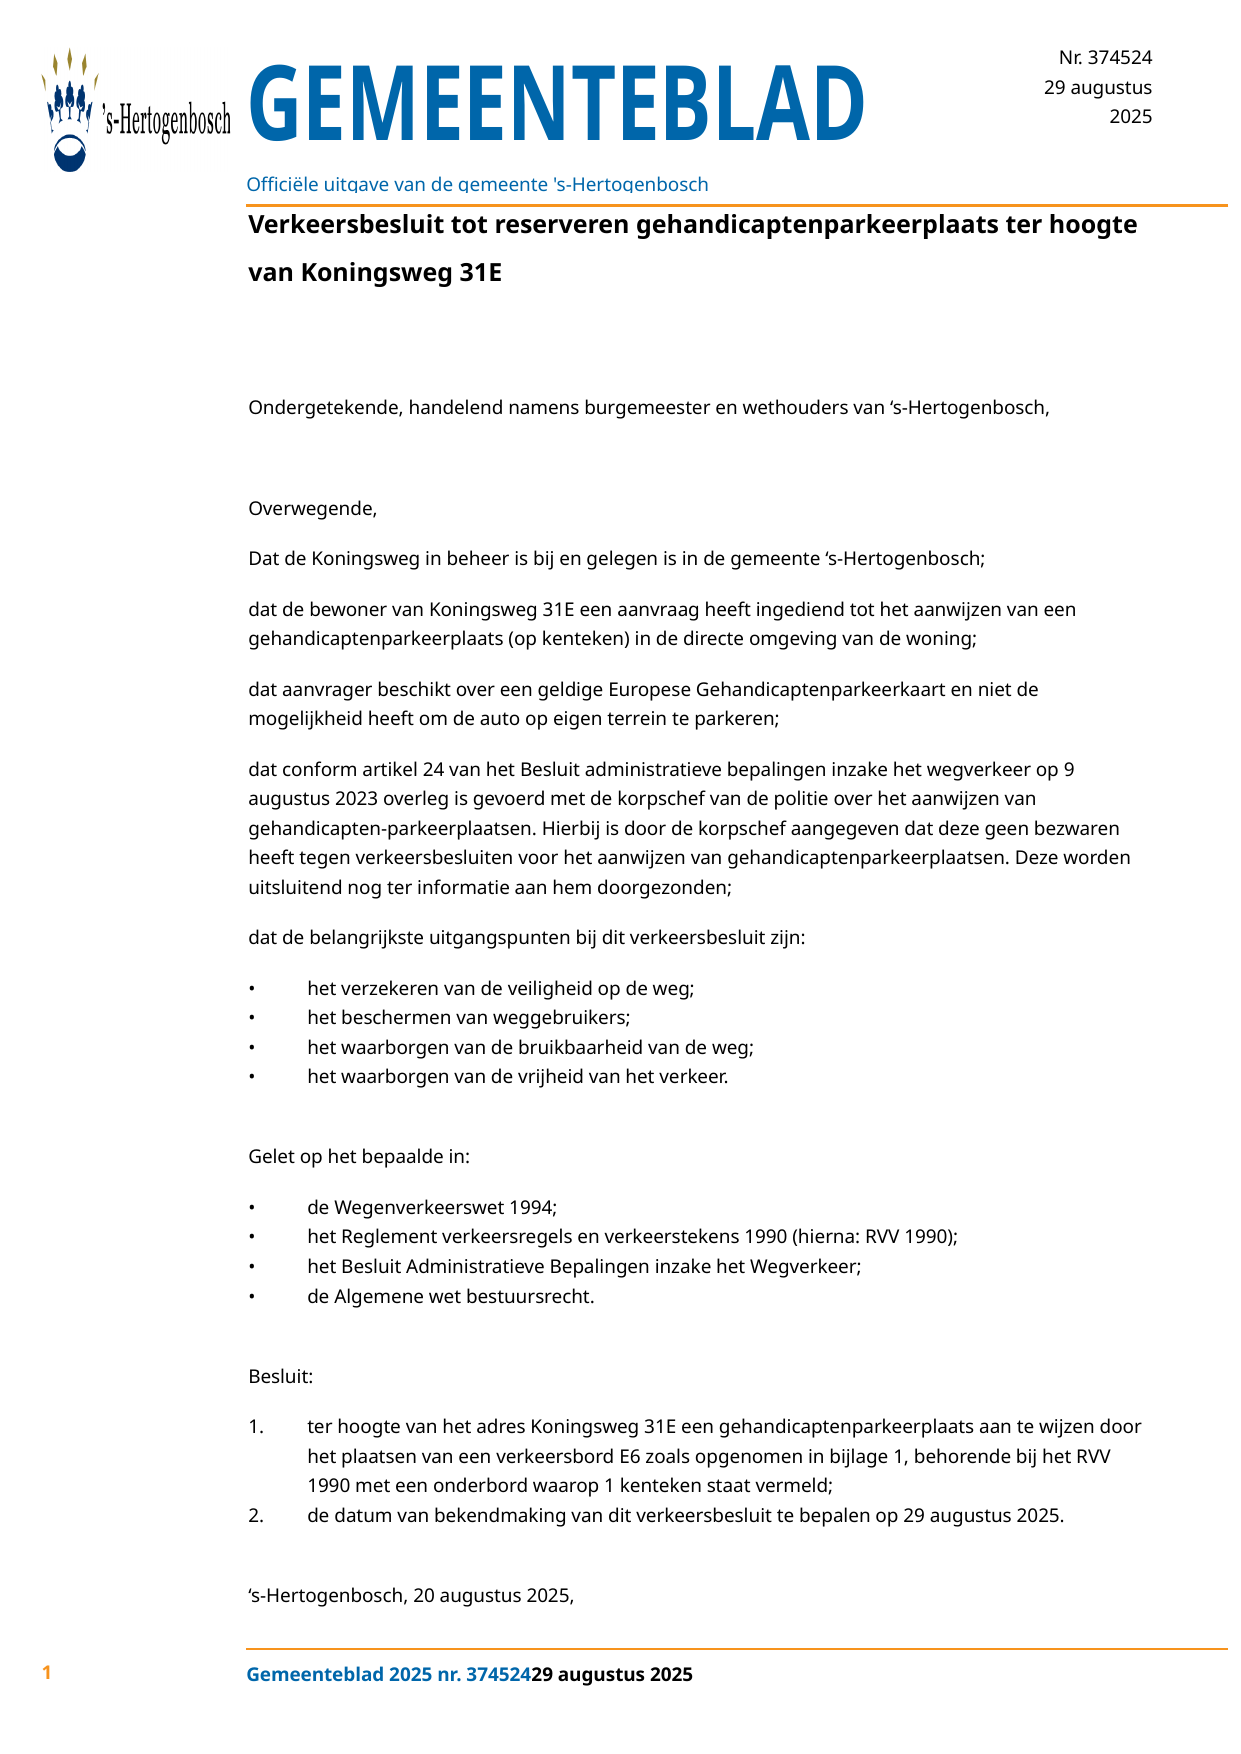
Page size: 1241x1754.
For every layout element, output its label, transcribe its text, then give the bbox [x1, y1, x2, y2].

text dat de bewoner van Koningsweg 31E een aanvraag heeft ingediend tot het aanwijzen van een gehandicaptenparkeerplaats (op kenteken) in de directe omgeving van de woning; [248, 596, 1152, 651]
text dat de belangrijkste uitgangspunten bij dit verkeersbesluit zijn: [248, 924, 1152, 950]
list de Algemene wet bestuursrecht. [248, 1283, 1152, 1308]
text Dat de Koningsweg in beheer is bij en gelegen is in de gemeente ‘s-Hertogenbosch; [248, 545, 1152, 571]
picture [41, 47, 231, 172]
text Overwegende, [248, 495, 1152, 521]
text Verkeersbesluit tot reserveren gehandicaptenparkeerplaats ter hoogte van Koningsweg 31E [248, 207, 1152, 288]
list het beschermen van weggebruikers; [248, 1004, 1152, 1030]
text Besluit: [248, 1363, 1152, 1388]
list het waarborgen van de vrijheid van het verkeer. [248, 1064, 1152, 1089]
list ter hoogte van het adres Koningsweg 31E een gehandicaptenparkeerplaats aan te wijzen door het plaatsen van een verkeersbord E6 zoals opgenomen in bijlage 1, behorende bij het RVV 1990 met een onderbord waarop 1 kenteken staat vermeld; [248, 1413, 1152, 1498]
text dat conform artikel 24 van het Besluit administratieve bepalingen inzake het wegverkeer op 9 augustus 2023 overleg is gevoerd met de korpschef van de politie over het aanwijzen van gehandicapten-parkeerplaatsen. Hierbij is door de korpschef aangegeven dat deze geen bezwaren heeft tegen verkeersbesluiten voor het aanwijzen van gehandicaptenparkeerplaatsen. Deze worden uitsluitend nog ter informatie aan hem doorgezonden; [248, 756, 1152, 900]
list het Besluit Administratieve Bepalingen inzake het Wegverkeer; [248, 1253, 1152, 1279]
list het waarborgen van de bruikbaarheid van de weg; [248, 1034, 1152, 1060]
text Ondergetekende, handelend namens burgemeester en wethouders van ‘s-Hertogenbosch, [248, 394, 1152, 420]
list het verzekeren van de veiligheid op de weg; [248, 975, 1152, 1001]
list de datum van bekendmaking van dit verkeersbesluit te bepalen op 29 augustus 2025. [248, 1502, 1152, 1528]
list het Reglement verkeersregels en verkeerstekens 1990 (hierna: RVV 1990); [248, 1224, 1152, 1249]
text Gelet op het bepaalde in: [248, 1144, 1152, 1169]
text ‘s-Hertogenbosch, 20 augustus 2025, [248, 1582, 1152, 1608]
text dat aanvrager beschikt over een geldige Europese Gehandicaptenparkeerkaart en niet de mogelijkheid heeft om de auto op eigen terrein te parkeren; [248, 676, 1152, 731]
list de Wegenverkeerswet 1994; [248, 1194, 1152, 1220]
